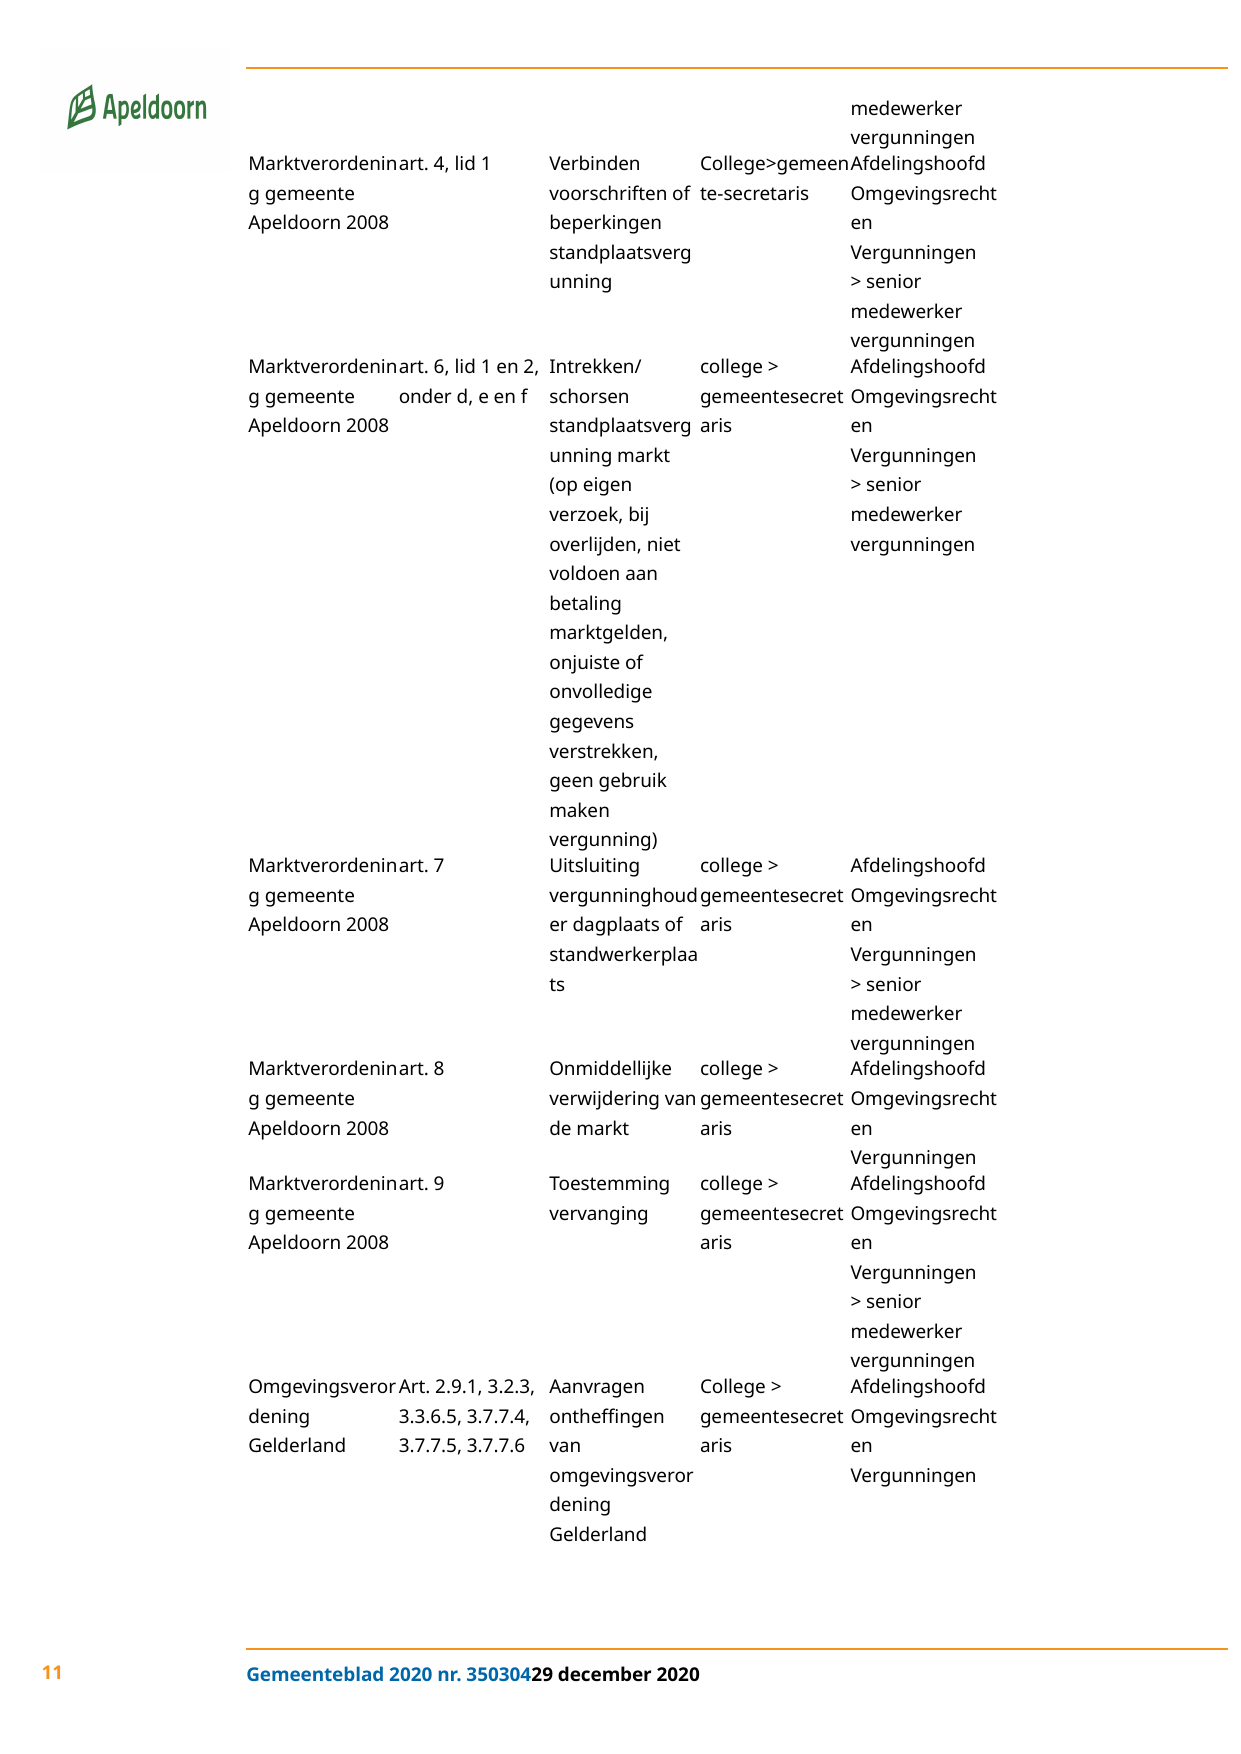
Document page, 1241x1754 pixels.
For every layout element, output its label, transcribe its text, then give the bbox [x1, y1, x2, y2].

table_cell Afdelingshoofd Omgevingsrecht en Vergunningen > senior medewerker vergunningen [850, 353, 1001, 852]
table_cell Uitsluiting vergunninghouder dagplaats of standwerkerplaats [549, 853, 700, 1056]
table_cell Marktverordening gemeente Apeldoorn 2008 [248, 1170, 398, 1373]
table_cell Aanvragen ontheffingen van omgevingsverordening Gelderland [549, 1373, 700, 1547]
table_cell [1001, 150, 1152, 353]
table_cell [549, 95, 700, 150]
table_cell college > gemeentesecretaris [700, 853, 850, 1056]
table_cell art. 9 [399, 1170, 549, 1373]
table_cell Marktverordening gemeente Apeldoorn 2008 [248, 353, 398, 852]
table_cell college > gemeentesecretaris [700, 1056, 850, 1170]
table_cell college > gemeentesecretaris [700, 353, 850, 852]
table_cell art. 7 [399, 853, 549, 1056]
table_cell Marktverordening gemeente Apeldoorn 2008 [248, 1056, 398, 1170]
table_cell [1001, 95, 1152, 150]
table_cell Intrekken/schorsen standplaatsvergunning markt (op eigen verzoek, bij overlijden, niet voldoen aan betaling marktgelden, onjuiste of onvolledige gegevens verstrekken, geen gebruik maken vergunning) [549, 353, 700, 852]
table_cell Afdelingshoofd Omgevingsrecht en Vergunningen [850, 1373, 1001, 1547]
table_cell [1001, 1056, 1152, 1170]
table_cell [1001, 353, 1152, 852]
table_cell [399, 95, 549, 150]
picture [41, 47, 231, 172]
table_cell Afdelingshoofd Omgevingsrecht en Vergunningen > senior medewerker vergunningen [850, 150, 1001, 353]
table_cell art. 8 [399, 1056, 549, 1170]
table_cell Toestemming vervanging [549, 1170, 700, 1373]
table_cell college > gemeentesecretaris [700, 1170, 850, 1373]
table_cell Afdelingshoofd Omgevingsrecht en Vergunningen [850, 1056, 1001, 1170]
table_cell Art. 2.9.1, 3.2.3, 3.3.6.5, 3.7.7.4, 3.7.7.5, 3.7.7.6 [399, 1373, 549, 1547]
table_cell [1001, 1170, 1152, 1373]
table_cell Marktverordening gemeente Apeldoorn 2008 [248, 853, 398, 1056]
table_cell [1001, 1373, 1152, 1547]
table_cell art. 4, lid 1 [399, 150, 549, 353]
table_cell College > gemeentesecretaris [700, 1373, 850, 1547]
table_cell medewerker vergunningen [850, 95, 1001, 150]
table_cell art. 6, lid 1 en 2, onder d, e en f [399, 353, 549, 852]
table_cell Onmiddellijke verwijdering van de markt [549, 1056, 700, 1170]
table_cell Marktverordening gemeente Apeldoorn 2008 [248, 150, 398, 353]
table_cell Verbinden voorschriften of beperkingen standplaatsvergunning [549, 150, 700, 353]
table_cell College>gemeente-secretaris [700, 150, 850, 353]
table_cell [700, 95, 850, 150]
table_cell Afdelingshoofd Omgevingsrecht en Vergunningen > senior medewerker vergunningen [850, 1170, 1001, 1373]
table_cell Omgevingsverordening Gelderland [248, 1373, 398, 1547]
table_cell [248, 95, 398, 150]
table_cell Afdelingshoofd Omgevingsrecht en Vergunningen > senior medewerker vergunningen [850, 853, 1001, 1056]
table_cell [1001, 853, 1152, 1056]
